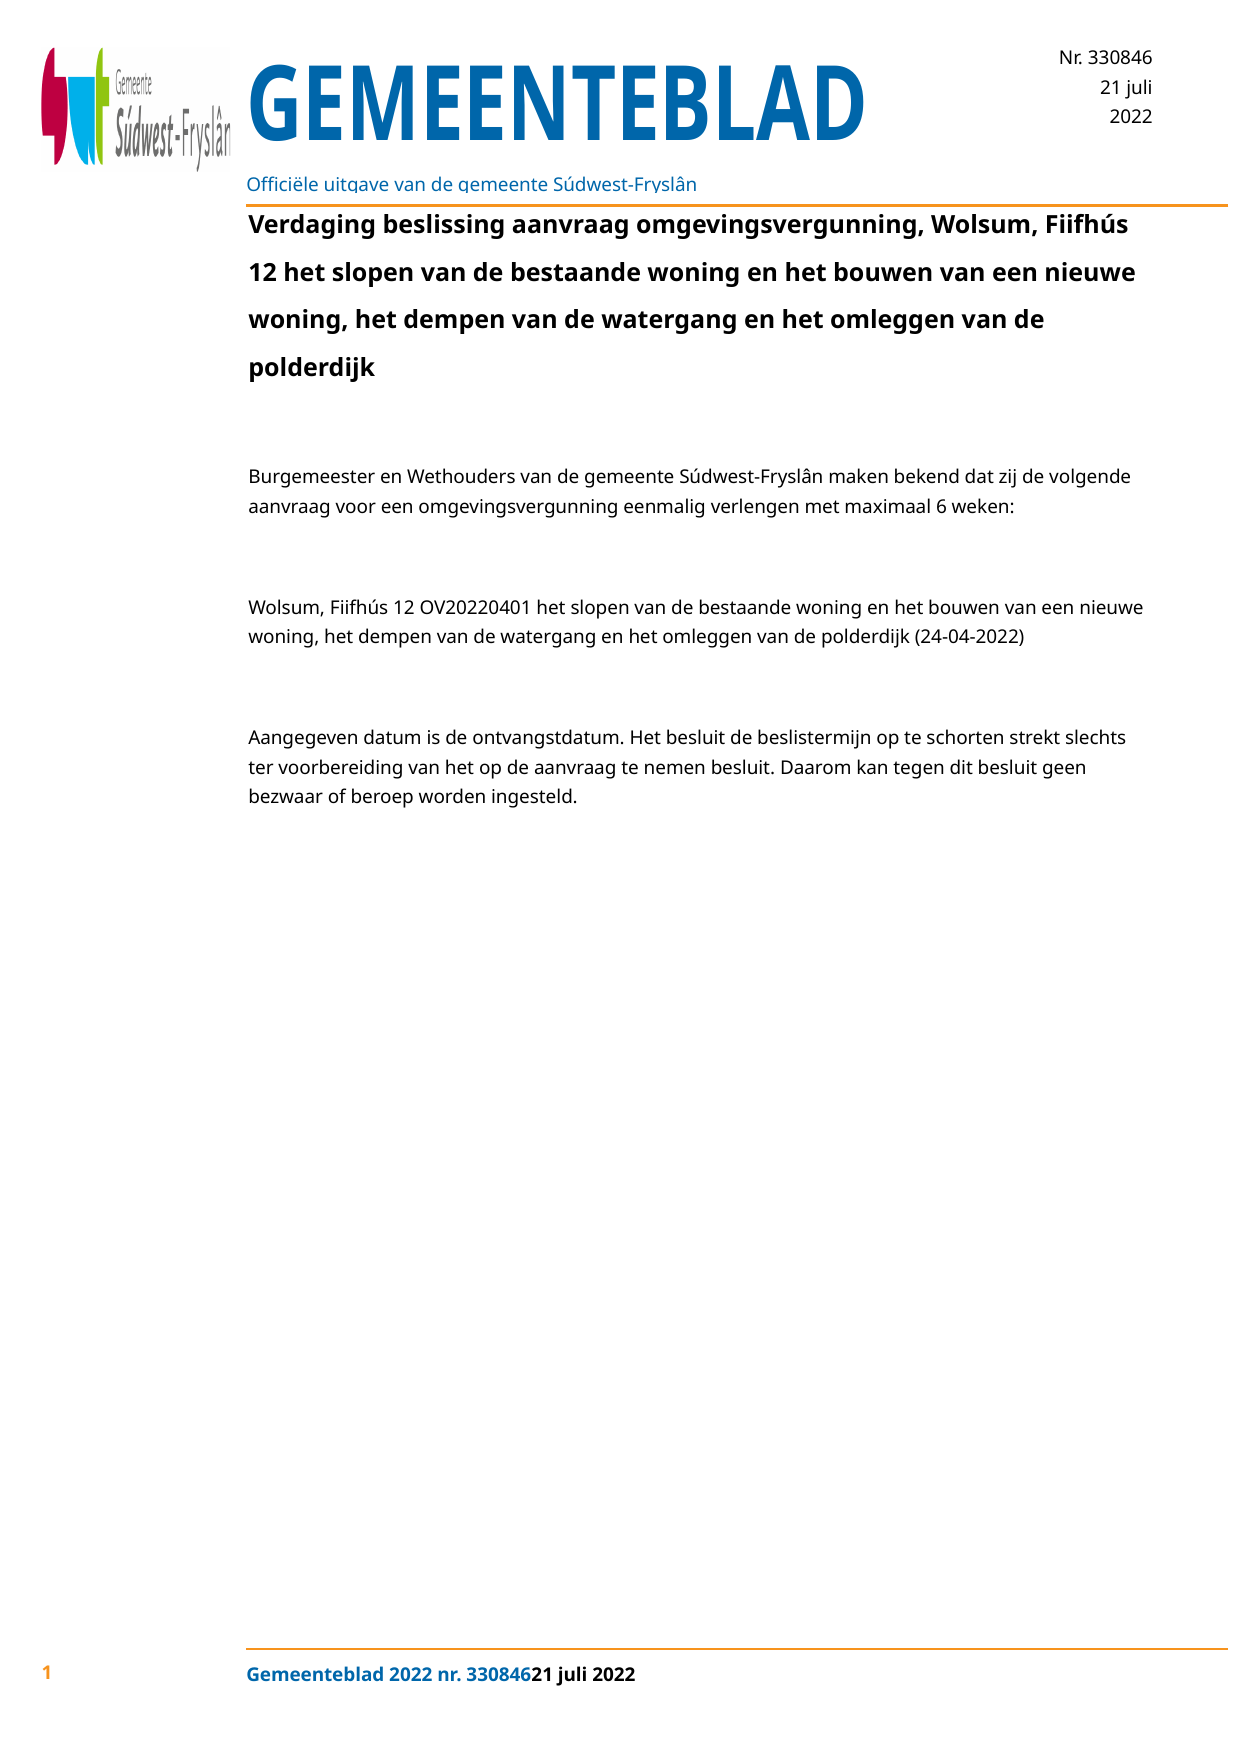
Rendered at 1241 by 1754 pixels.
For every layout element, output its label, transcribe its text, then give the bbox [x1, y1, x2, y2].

picture [41, 47, 231, 172]
text Burgemeester en Wethouders van de gemeente Súdwest-Fryslân maken bekend dat zij de volgende aanvraag voor een omgevingsvergunning eenmalig verlengen met maximaal 6 weken: [248, 463, 1152, 519]
text Verdaging beslissing aanvraag omgevingsvergunning, Wolsum, Fiifhús 12 het slopen van de bestaande woning en het bouwen van een nieuwe woning, het dempen van de watergang en het omleggen van de polderdijk [248, 207, 1152, 384]
text Aangegeven datum is de ontvangstdatum. Het besluit de beslistermijn op te schorten strekt slechts ter voorbereiding van het op de aanvraag te nemen besluit. Daarom kan tegen dit besluit geen bezwaar of beroep worden ingesteld. [248, 724, 1152, 809]
text Wolsum, Fiifhús 12 OV20220401 het slopen van de bestaande woning en het bouwen van een nieuwe woning, het dempen van de watergang en het omleggen van de polderdijk (24-04-2022) [248, 594, 1152, 649]
